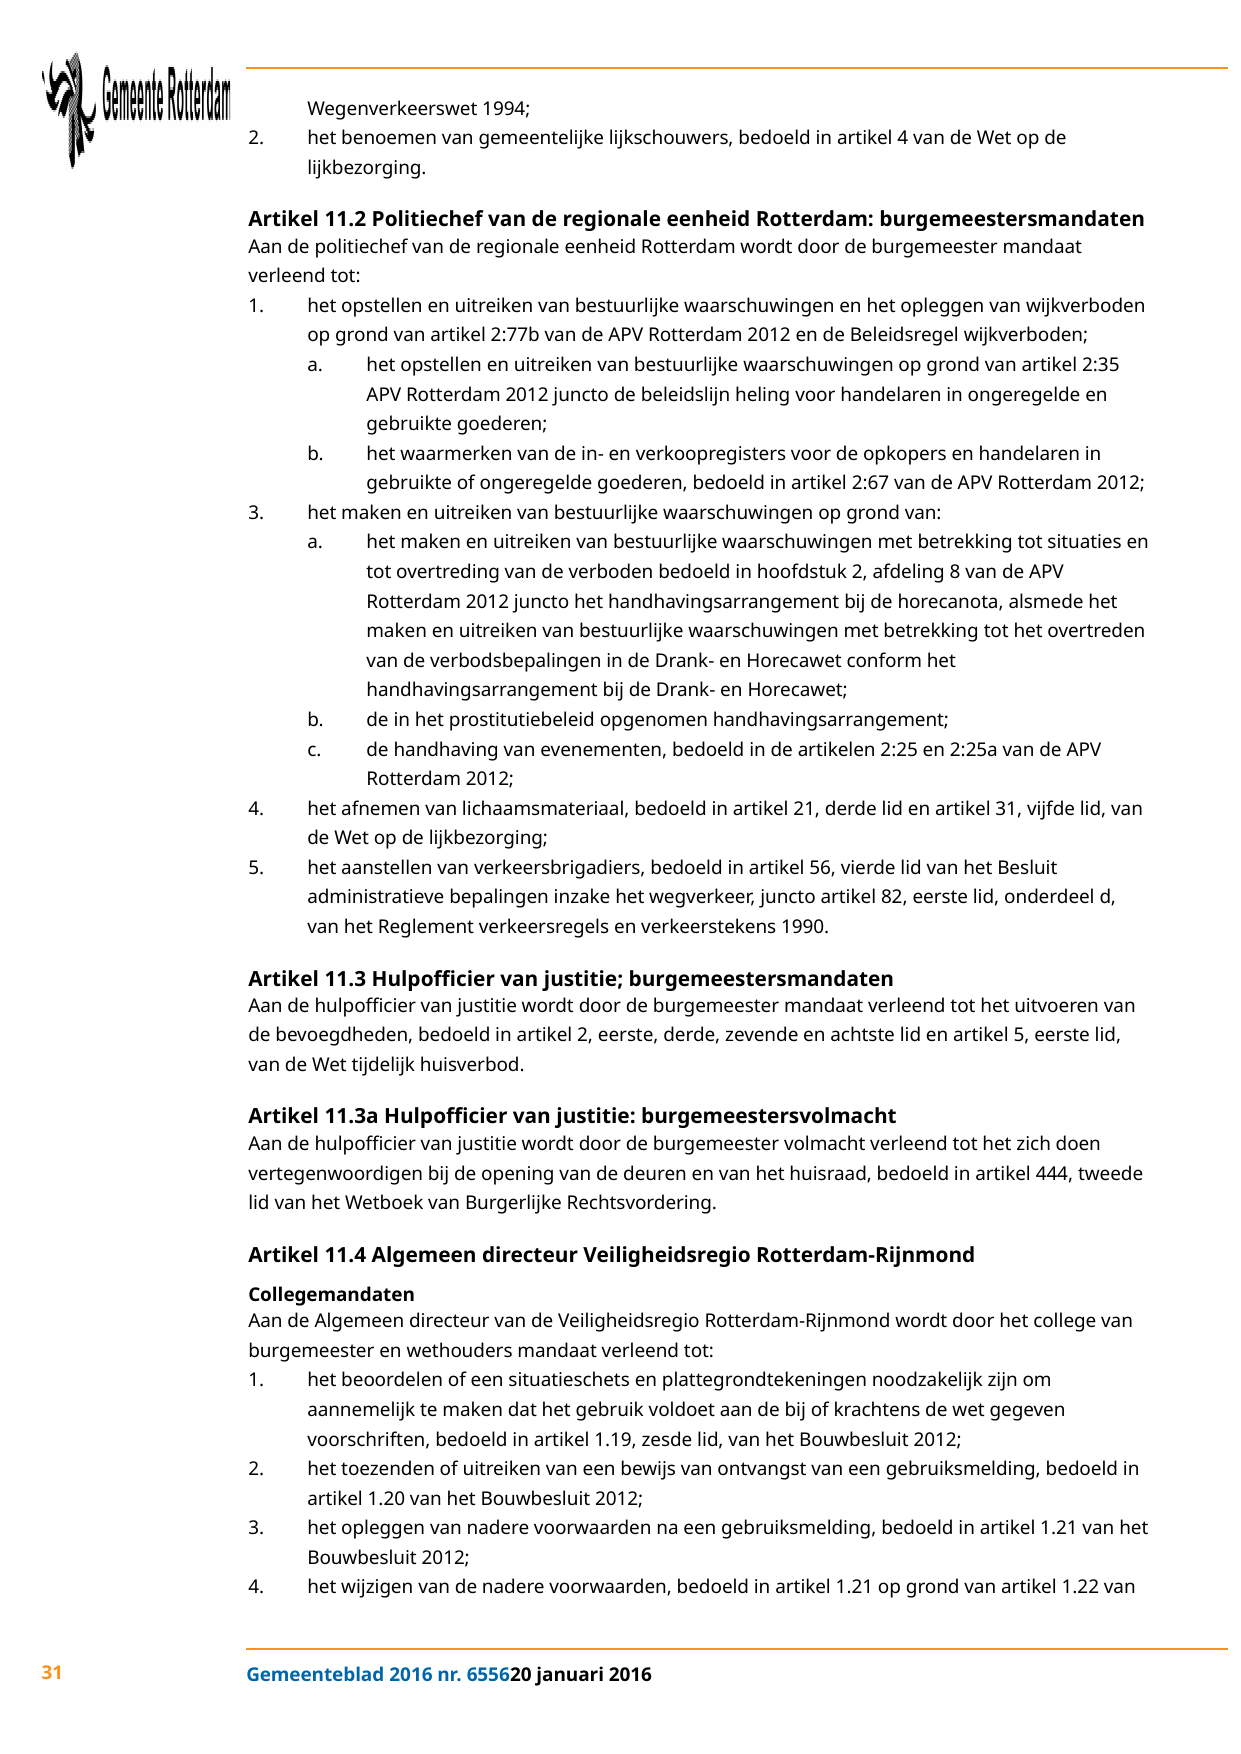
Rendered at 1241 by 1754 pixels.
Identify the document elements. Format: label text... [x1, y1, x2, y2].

list het afnemen van lichaamsmateriaal, bedoeld in artikel 21, derde lid en artikel 31, vijfde lid, van de Wet op de lijkbezorging; [248, 795, 1152, 850]
list het beoordelen of een situatieschets en plattegrondtekeningen noodzakelijk zijn om aannemelijk te maken dat het gebruik voldoet aan de bij of krachtens de wet gegeven voorschriften, bedoeld in artikel 1.19, zesde lid, van het Bouwbesluit 2012; [248, 1367, 1152, 1451]
list Wegenverkeerswet 1994; [248, 95, 1152, 121]
list het opleggen van nadere voorwaarden na een gebruiksmelding, bedoeld in artikel 1.21 van het Bouwbesluit 2012; [248, 1514, 1152, 1570]
list het waarmerken van de in- en verkoopregisters voor de opkopers en handelaren in gebruikte of ongeregelde goederen, bedoeld in artikel 2:67 van de APV Rotterdam 2012; [307, 440, 1152, 495]
text Aan de hulpofficier van justitie wordt door de burgemeester volmacht verleend tot het zich doen vertegenwoordigen bij de opening van de deuren en van het huisraad, bedoeld in artikel 444, tweede lid van het Wetboek van Burgerlijke Rechtsvordering. [248, 1130, 1152, 1215]
list de in het prostitutiebeleid opgenomen handhavingsarrangement; [307, 706, 1152, 732]
list het maken en uitreiken van bestuurlijke waarschuwingen met betrekking tot situaties en tot overtreding van de verboden bedoeld in hoofdstuk 2, afdeling 8 van de APV Rotterdam 2012 juncto het handhavingsarrangement bij de horecanota, alsmede het maken en uitreiken van bestuurlijke waarschuwingen met betrekking tot het overtreden van de verbodsbepalingen in de Drank- en Horecawet conform het handhavingsarrangement bij de Drank- en Horecawet; [307, 529, 1152, 702]
text Artikel 11.3a Hulpofficier van justitie: burgemeestersvolmacht [248, 1102, 1152, 1130]
text Artikel 11.2 Politiechef van de regionale eenheid Rotterdam: burgemeestersmandaten [248, 204, 1152, 233]
list de handhaving van evenementen, bedoeld in de artikelen 2:25 en 2:25a van de APV Rotterdam 2012; [307, 736, 1152, 791]
list het benoemen van gemeentelijke lijkschouwers, bedoeld in artikel 4 van de Wet op de lijkbezorging. [248, 124, 1152, 180]
text Artikel 11.3 Hulpofficier van justitie; burgemeestersmandaten [248, 964, 1152, 992]
list het opstellen en uitreiken van bestuurlijke waarschuwingen op grond van artikel 2:35 APV Rotterdam 2012 juncto de beleidslijn heling voor handelaren in ongeregelde en gebruikte goederen; [307, 351, 1152, 436]
text Aan de Algemeen directeur van de Veiligheidsregio Rotterdam-Rijnmond wordt door het college van burgemeester en wethouders mandaat verleend tot: [248, 1307, 1152, 1363]
text Aan de politiechef van de regionale eenheid Rotterdam wordt door de burgemeester mandaat verleend tot: [248, 233, 1152, 288]
picture [41, 47, 231, 172]
list het aanstellen van verkeersbrigadiers, bedoeld in artikel 56, vierde lid van het Besluit administratieve bepalingen inzake het wegverkeer, juncto artikel 82, eerste lid, onderdeel d, van het Reglement verkeersregels en verkeerstekens 1990. [248, 854, 1152, 939]
list het maken en uitreiken van bestuurlijke waarschuwingen op grond van: [248, 499, 1152, 525]
list het wijzigen van de nadere voorwaarden, bedoeld in artikel 1.21 op grond van artikel 1.22 van [248, 1574, 1152, 1599]
list het opstellen en uitreiken van bestuurlijke waarschuwingen en het opleggen van wijkverboden op grond van artikel 2:77b van de APV Rotterdam 2012 en de Beleidsregel wijkverboden; [248, 292, 1152, 347]
list het toezenden of uitreiken van een bewijs van ontvangst van een gebruiksmelding, bedoeld in artikel 1.20 van het Bouwbesluit 2012; [248, 1455, 1152, 1511]
text Artikel 11.4 Algemeen directeur Veiligheidsregio Rotterdam-Rijnmond [248, 1240, 1152, 1268]
text Collegemandaten [248, 1282, 1152, 1307]
text Aan de hulpofficier van justitie wordt door de burgemeester mandaat verleend tot het uitvoeren van de bevoegdheden, bedoeld in artikel 2, eerste, derde, zevende en achtste lid en artikel 5, eerste lid, van de Wet tijdelijk huisverbod. [248, 992, 1152, 1077]
